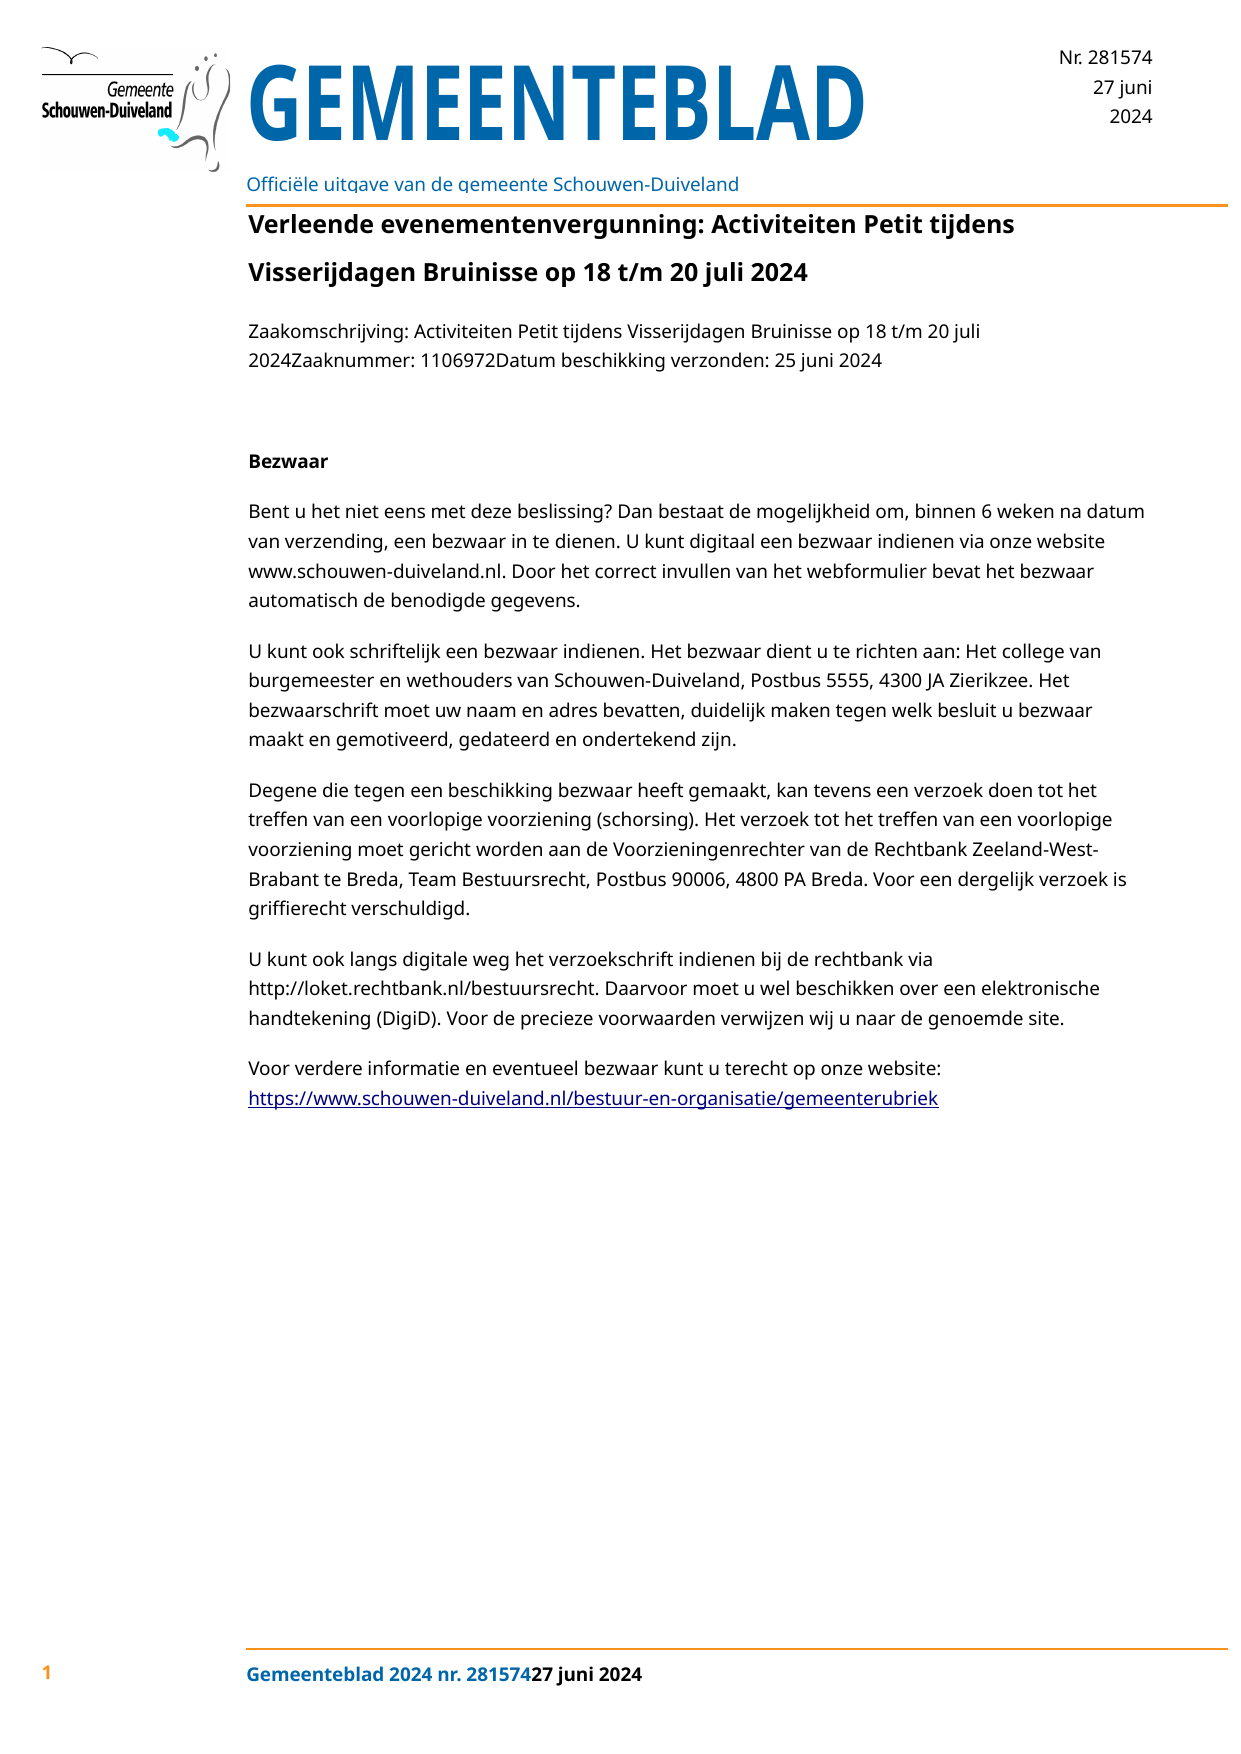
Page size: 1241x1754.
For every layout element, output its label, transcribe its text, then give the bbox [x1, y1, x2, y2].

text Bent u het niet eens met deze beslissing? Dan bestaat de mogelijkheid om, binnen 6 weken na datum van verzending, een bezwaar in te dienen. U kunt digitaal een bezwaar indienen via onze website www.schouwen-duiveland.nl. Door het correct invullen van het webformulier bevat het bezwaar automatisch de benodigde gegevens. [248, 499, 1152, 613]
text Zaakomschrijving: Activiteiten Petit tijdens Visserijdagen Bruinisse op 18 t/m 20 juli 2024Zaaknummer: 1106972Datum beschikking verzonden: 25 juni 2024 [248, 318, 1152, 373]
text U kunt ook langs digitale weg het verzoekschrift indienen bij de rechtbank via http://loket.rechtbank.nl/bestuursrecht. Daarvoor moet u wel beschikken over een elektronische handtekening (DigiD). Voor de precieze voorwaarden verwijzen wij u naar de genoemde site. [248, 946, 1152, 1031]
text U kunt ook schriftelijk een bezwaar indienen. Het bezwaar dient u te richten aan: Het college van burgemeester en wethouders van Schouwen-Duiveland, Postbus 5555, 4300 JA Zierikzee. Het bezwaarschrift moet uw naam en adres bevatten, duidelijk maken tegen welk besluit u bezwaar maakt en gemotiveerd, gedateerd en ondertekend zijn. [248, 638, 1152, 752]
picture [41, 47, 231, 172]
text Voor verdere informatie en eventueel bezwaar kunt u terecht op onze website: https://www.schouwen-duiveland.nl/bestuur-en-organisatie/gemeenterubriek [248, 1055, 1152, 1111]
text Degene die tegen een beschikking bezwaar heeft gemaakt, kan tevens een verzoek doen tot het treffen van een voorlopige voorziening (schorsing). Het verzoek tot het treffen van een voorlopige voorziening moet gericht worden aan de Voorzieningenrechter van de Rechtbank Zeeland-West-Brabant te Breda, Team Bestuursrecht, Postbus 90006, 4800 PA Breda. Voor een dergelijk verzoek is griffierecht verschuldigd. [248, 777, 1152, 921]
text Verleende evenementenvergunning: Activiteiten Petit tijdens Visserijdagen Bruinisse op 18 t/m 20 juli 2024 [248, 207, 1152, 288]
text Bezwaar [248, 448, 1152, 474]
